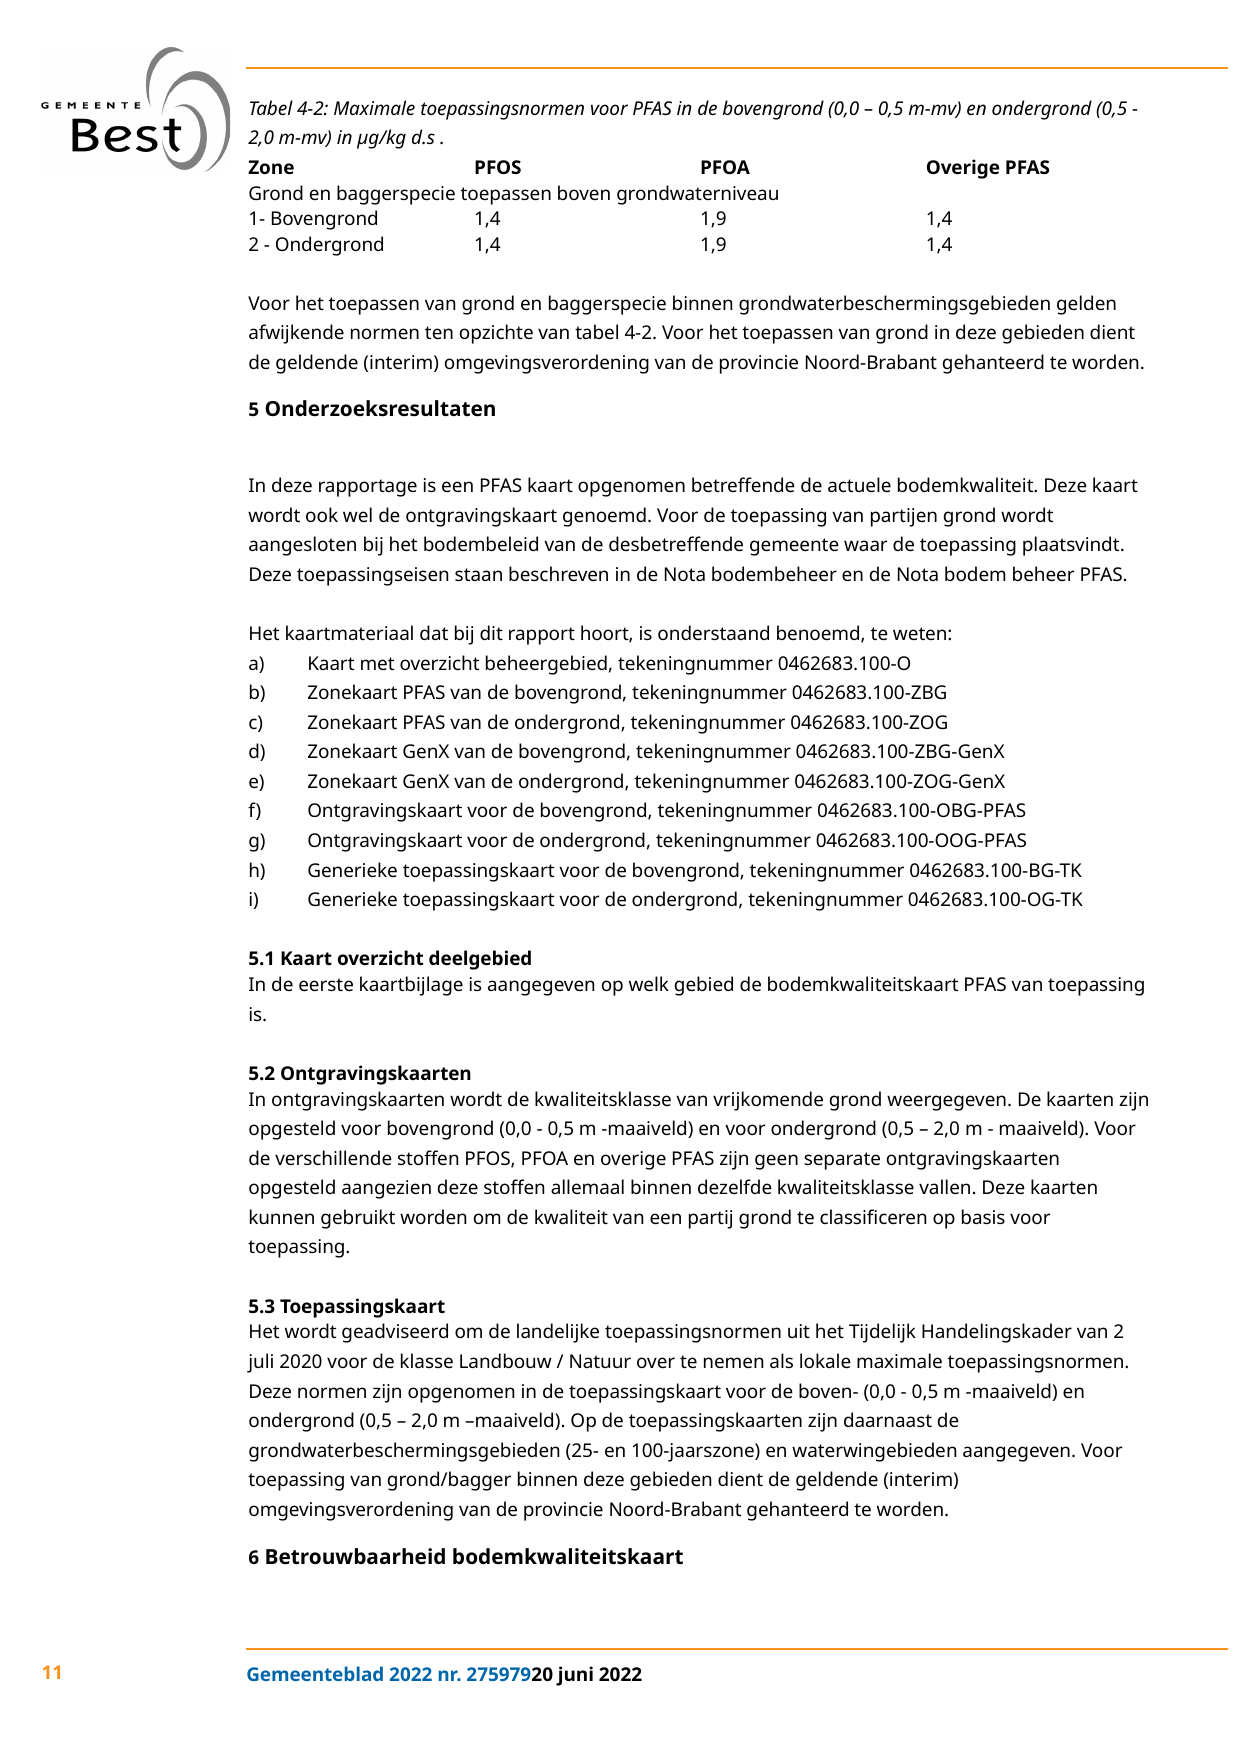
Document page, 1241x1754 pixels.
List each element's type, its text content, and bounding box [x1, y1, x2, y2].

text In de eerste kaartbijlage is aangegeven op welk gebied de bodemkwaliteitskaart PFAS van toepassing is. [248, 971, 1152, 1027]
text Voor het toepassen van grond en baggerspecie binnen grondwaterbeschermingsgebieden gelden afwijkende normen ten opzichte van tabel 4-2. Voor het toepassen van grond in deze gebieden dient de geldende (interim) omgevingsverordening van de provincie Noord-Brabant gehanteerd te worden. [248, 290, 1152, 375]
list Zonekaart PFAS van de ondergrond, tekeningnummer 0462683.100-ZOG [248, 709, 1152, 735]
table_cell 1,4 [474, 231, 700, 257]
list Zonekaart PFAS van de bovengrond, tekeningnummer 0462683.100-ZBG [248, 679, 1152, 705]
table_cell 1,4 [926, 206, 1152, 231]
table_cell 1,9 [700, 206, 926, 231]
list Generieke toepassingskaart voor de bovengrond, tekeningnummer 0462683.100-BG-TK [248, 857, 1152, 883]
text In deze rapportage is een PFAS kaart opgenomen betreffende de actuele bodemkwaliteit. Deze kaart wordt ook wel de ontgravingskaart genoemd. Voor de toepassing van partijen grond wordt aangesloten bij het bodembeleid van de desbetreffende gemeente waar de toepassing plaatsvindt. Deze toepassingseisen staan beschreven in de Nota bodembeheer en de Nota bodem beheer PFAS. [248, 472, 1152, 587]
text In ontgravingskaarten wordt de kwaliteitsklasse van vrijkomende grond weergegeven. De kaarten zijn opgesteld voor bovengrond (0,0 - 0,5 m -maaiveld) en voor ondergrond (0,5 – 2,0 m - maaiveld). Voor de verschillende stoffen PFOS, PFOA en overige PFAS zijn geen separate ontgravingskaarten opgesteld aangezien deze stoffen allemaal binnen dezelfde kwaliteitsklasse vallen. Deze kaarten kunnen gebruikt worden om de kwaliteit van een partij grond te classificeren op basis voor toepassing. [248, 1086, 1152, 1259]
text 5.3 Toepassingskaart [248, 1293, 1152, 1319]
text Het kaartmateriaal dat bij dit rapport hoort, is onderstaand benoemd, te weten: [248, 620, 1152, 646]
text 5 Onderzoeksresultaten [248, 394, 1152, 423]
text Tabel 4-2: Maximale toepassingsnormen voor PFAS in de bovengrond (0,0 – 0,5 m-mv) en ondergrond (0,5 - 2,0 m-mv) in µg/kg d.s . [248, 95, 1152, 150]
list Ontgravingskaart voor de ondergrond, tekeningnummer 0462683.100-OOG-PFAS [248, 827, 1152, 853]
list Zonekaart GenX van de bovengrond, tekeningnummer 0462683.100-ZBG-GenX [248, 738, 1152, 764]
table_cell 2 - Ondergrond [248, 231, 474, 257]
table_header PFOS [474, 154, 700, 180]
table_header Zone [248, 154, 474, 180]
list Kaart met overzicht beheergebied, tekeningnummer 0462683.100-O [248, 650, 1152, 676]
text 5.1 Kaart overzicht deelgebied [248, 946, 1152, 971]
picture [41, 47, 231, 172]
text 6 Betrouwbaarheid bodemkwaliteitskaart [248, 1542, 1152, 1570]
table_cell 1,9 [700, 231, 926, 257]
table_cell 1- Bovengrond [248, 206, 474, 231]
table_header Overige PFAS [926, 154, 1152, 180]
list Generieke toepassingskaart voor de ondergrond, tekeningnummer 0462683.100-OG-TK [248, 886, 1152, 912]
table_cell 1,4 [474, 206, 700, 231]
table_cell Grond en baggerspecie toepassen boven grondwaterniveau [248, 180, 1152, 206]
table_cell 1,4 [926, 231, 1152, 257]
text Het wordt geadviseerd om de landelijke toepassingsnormen uit het Tijdelijk Handelingskader van 2 juli 2020 voor de klasse Landbouw / Natuur over te nemen als lokale maximale toepassingsnormen. Deze normen zijn opgenomen in de toepassingskaart voor de boven- (0,0 - 0,5 m -maaiveld) en ondergrond (0,5 – 2,0 m –maaiveld). Op de toepassingskaarten zijn daarnaast de grondwaterbeschermingsgebieden (25- en 100-jaarszone) en waterwingebieden aangegeven. Voor toepassing van grond/bagger binnen deze gebieden dient de geldende (interim) omgevingsverordening van de provincie Noord-Brabant gehanteerd te worden. [248, 1319, 1152, 1522]
list Zonekaart GenX van de ondergrond, tekeningnummer 0462683.100-ZOG-GenX [248, 768, 1152, 794]
text 5.2 Ontgravingskaarten [248, 1060, 1152, 1086]
table_header PFOA [700, 154, 926, 180]
list Ontgravingskaart voor de bovengrond, tekeningnummer 0462683.100-OBG-PFAS [248, 798, 1152, 823]
